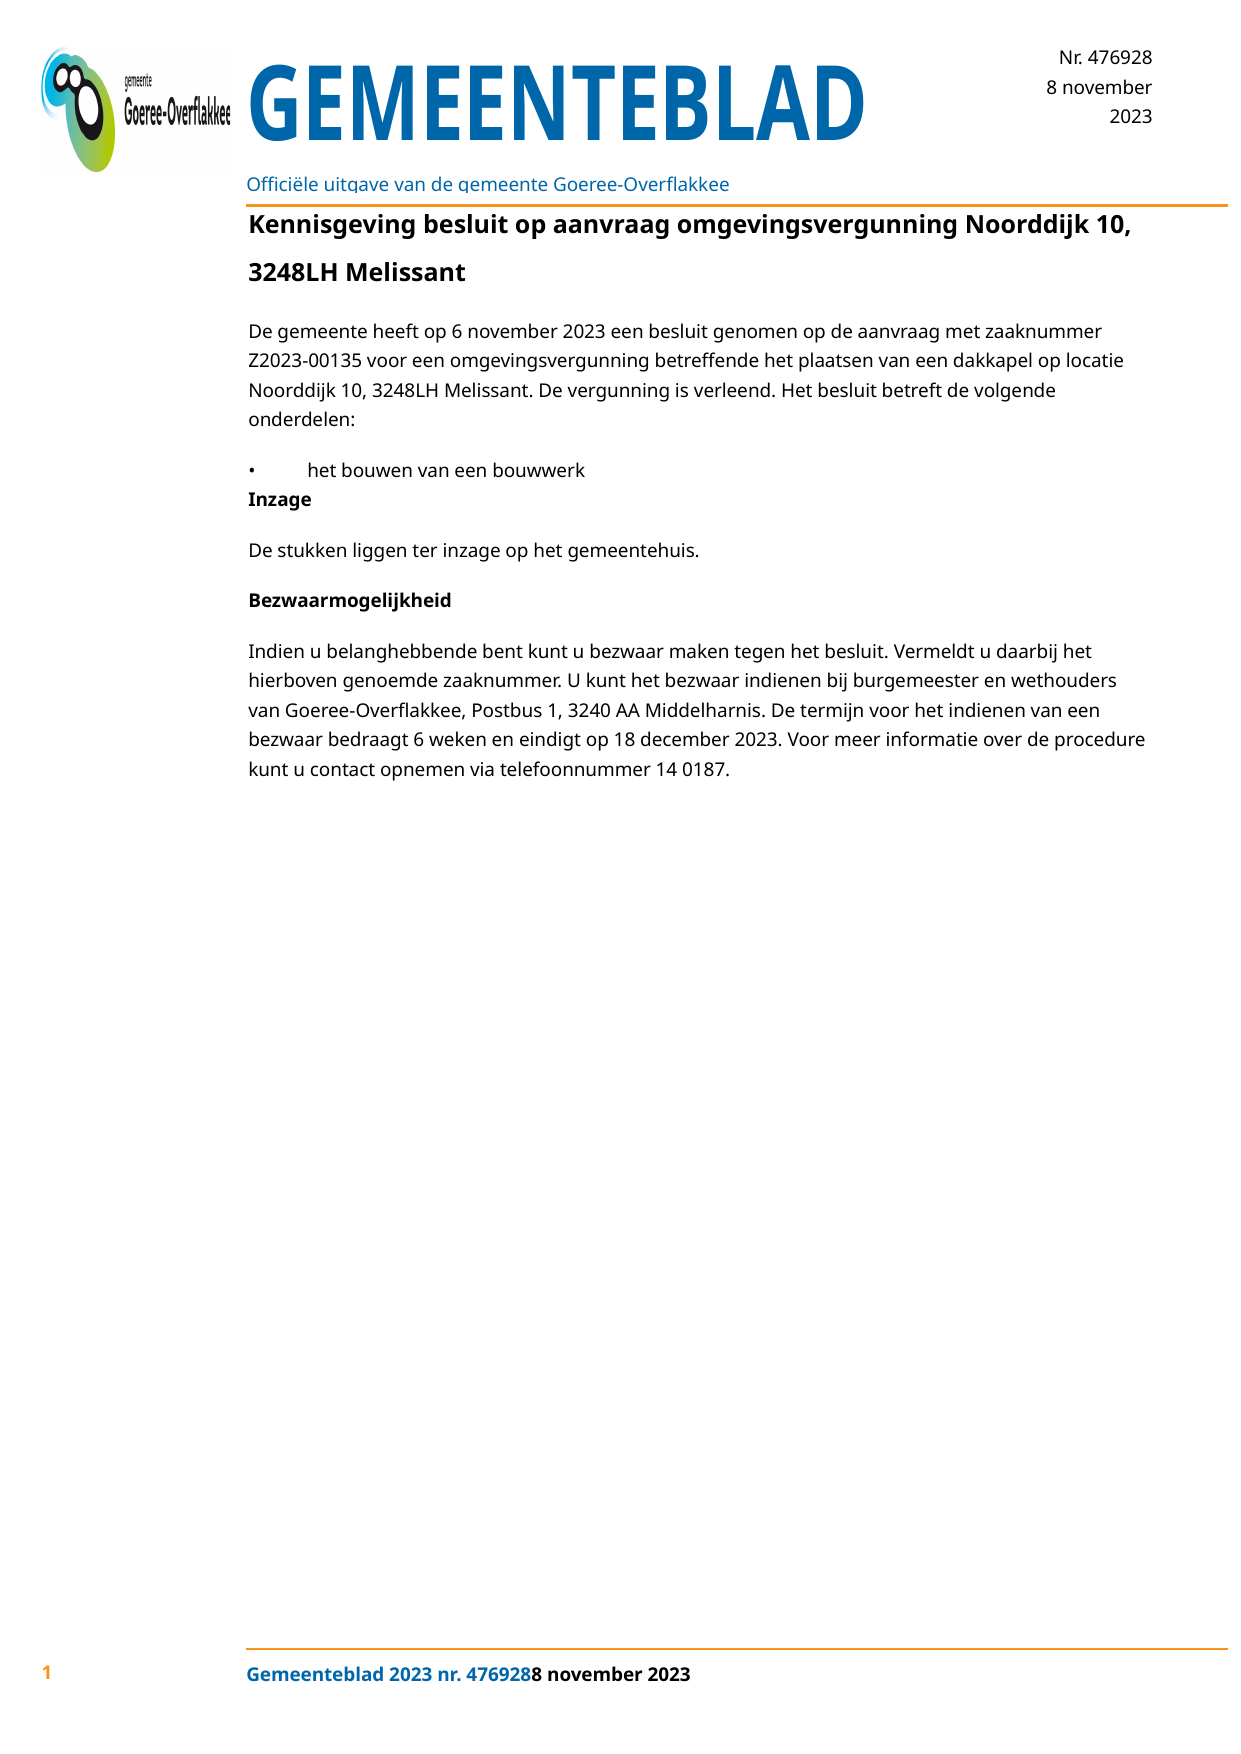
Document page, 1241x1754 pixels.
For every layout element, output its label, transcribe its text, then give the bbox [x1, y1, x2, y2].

list het bouwen van een bouwwerk [248, 457, 1152, 483]
picture [41, 47, 231, 172]
text De gemeente heeft op 6 november 2023 een besluit genomen op de aanvraag met zaaknummer Z2023-00135 voor een omgevingsvergunning betreffende het plaatsen van een dakkapel op locatie Noorddijk 10, 3248LH Melissant. De vergunning is verleend. Het besluit betreft de volgende onderdelen: [248, 318, 1152, 432]
text De stukken liggen ter inzage op het gemeentehuis. [248, 537, 1152, 563]
text Bezwaarmogelijkheid [248, 587, 1152, 613]
text Indien u belanghebbende bent kunt u bezwaar maken tegen het besluit. Vermeldt u daarbij het hierboven genoemde zaaknummer. U kunt het bezwaar indienen bij burgemeester en wethouders van Goeree-Overflakkee, Postbus 1, 3240 AA Middelharnis. De termijn voor het indienen van een bezwaar bedraagt 6 weken en eindigt op 18 december 2023. Voor meer informatie over de procedure kunt u contact opnemen via telefoonnummer 14 0187. [248, 638, 1152, 782]
text Inzage [248, 487, 1152, 512]
text Kennisgeving besluit op aanvraag omgevingsvergunning Noorddijk 10, 3248LH Melissant [248, 207, 1152, 288]
